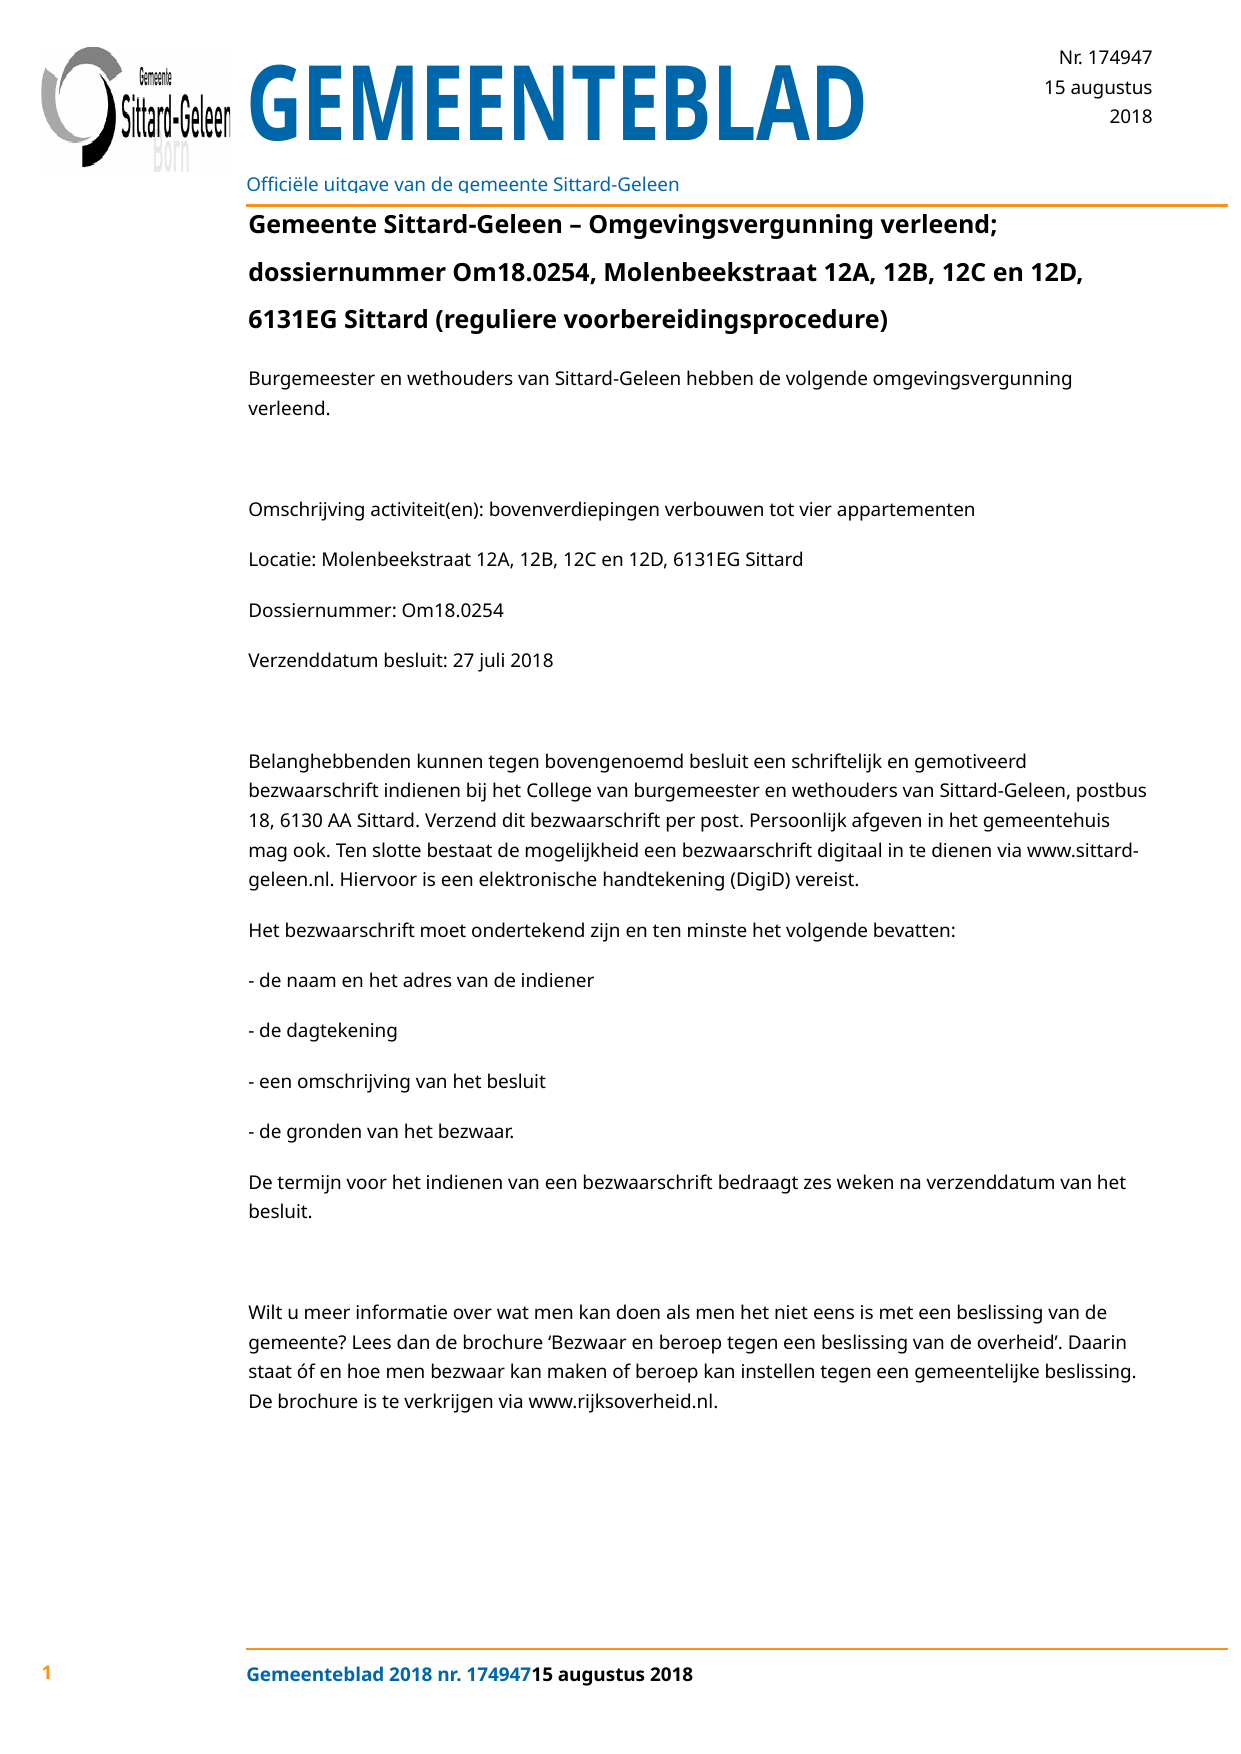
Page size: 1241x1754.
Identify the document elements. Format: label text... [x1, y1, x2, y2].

text - de dagtekening [248, 1018, 1152, 1043]
text Dossiernummer: Om18.0254 [248, 597, 1152, 622]
text De termijn voor het indienen van een bezwaarschrift bedraagt zes weken na verzenddatum van het besluit. [248, 1169, 1152, 1224]
text Het bezwaarschrift moet ondertekend zijn en ten minste het volgende bevatten: [248, 917, 1152, 942]
text Verzenddatum besluit: 27 juli 2018 [248, 647, 1152, 673]
text - een omschrijving van het besluit [248, 1068, 1152, 1094]
text Burgemeester en wethouders van Sittard-Geleen hebben de volgende omgevingsvergunning verleend. [248, 366, 1152, 421]
text Locatie: Molenbeekstraat 12A, 12B, 12C en 12D, 6131EG Sittard [248, 546, 1152, 572]
text - de naam en het adres van de indiener [248, 967, 1152, 993]
text - de gronden van het bezwaar. [248, 1118, 1152, 1144]
text Gemeente Sittard-Geleen – Omgevingsvergunning verleend; dossiernummer Om18.0254, Molenbeekstraat 12A, 12B, 12C en 12D, 6131EG Sittard (reguliere voorbereidingsprocedure) [248, 207, 1152, 336]
text Wilt u meer informatie over wat men kan doen als men het niet eens is met een beslissing van de gemeente? Lees dan de brochure ‘Bezwaar en beroep tegen een beslissing van de overheid’. Daarin staat óf en hoe men bezwaar kan maken of beroep kan instellen tegen een gemeentelijke beslissing. De brochure is te verkrijgen via www.rijksoverheid.nl. [248, 1299, 1152, 1414]
text Omschrijving activiteit(en): bovenverdiepingen verbouwen tot vier appartementen [248, 496, 1152, 522]
text Belanghebbenden kunnen tegen bovengenoemd besluit een schriftelijk en gemotiveerd bezwaarschrift indienen bij het College van burgemeester en wethouders van Sittard-Geleen, postbus 18, 6130 AA Sittard. Verzend dit bezwaarschrift per post. Persoonlijk afgeven in het gemeentehuis mag ook. Ten slotte bestaat de mogelijkheid een bezwaarschrift digitaal in te dienen via www.sittard-geleen.nl. Hiervoor is een elektronische handtekening (DigiD) vereist. [248, 748, 1152, 892]
picture [41, 47, 231, 172]
